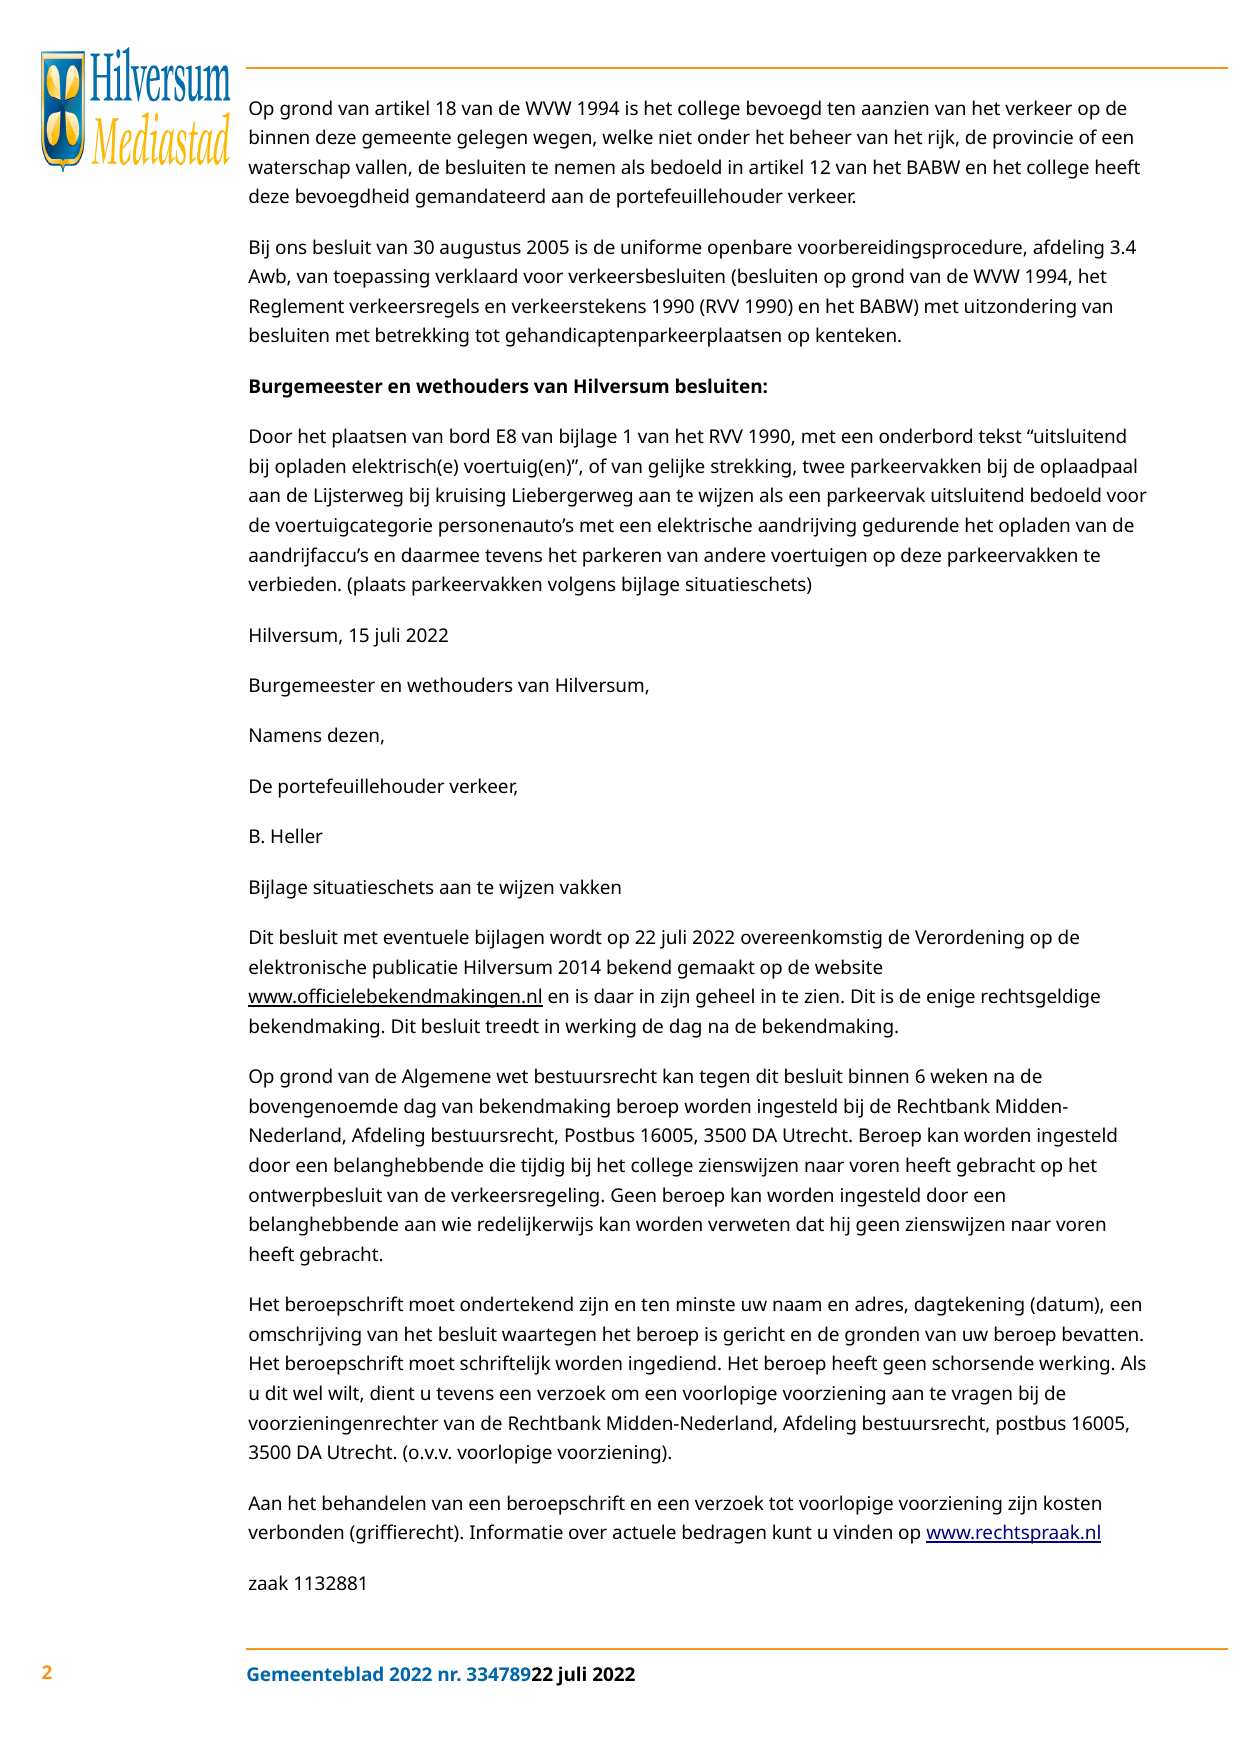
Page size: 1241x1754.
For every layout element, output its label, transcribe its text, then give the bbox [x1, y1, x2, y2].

text Aan het behandelen van een beroepschrift en een verzoek tot voorlopige voorziening zijn kosten verbonden (griffierecht). Informatie over actuele bedragen kunt u vinden op www.rechtspraak.nl [248, 1490, 1152, 1545]
text Door het plaatsen van bord E8 van bijlage 1 van het RVV 1990, met een onderbord tekst “uitsluitend bij opladen elektrisch(e) voertuig(en)”, of van gelijke strekking, twee parkeervakken bij de oplaadpaal aan de Lijsterweg bij kruising Liebergerweg aan te wijzen als een parkeervak uitsluitend bedoeld voor de voertuigcategorie personenauto’s met een elektrische aandrijving gedurende het opladen van de aandrijfaccu’s en daarmee tevens het parkeren van andere voertuigen op deze parkeervakken te verbieden. (plaats parkeervakken volgens bijlage situatieschets) [248, 423, 1152, 597]
text zaak 1132881 [248, 1570, 1152, 1596]
picture [41, 47, 231, 172]
text Burgemeester en wethouders van Hilversum besluiten: [248, 373, 1152, 399]
text Bijlage situatieschets aan te wijzen vakken [248, 874, 1152, 900]
text Op grond van de Algemene wet bestuursrecht kan tegen dit besluit binnen 6 weken na de bovengenoemde dag van bekendmaking beroep worden ingesteld bij de Rechtbank Midden-Nederland, Afdeling bestuursrecht, Postbus 16005, 3500 DA Utrecht. Beroep kan worden ingesteld door een belanghebbende die tijdig bij het college zienswijzen naar voren heeft gebracht op het ontwerpbesluit van de verkeersregeling. Geen beroep kan worden ingesteld door een belanghebbende aan wie redelijkerwijs kan worden verweten dat hij geen zienswijzen naar voren heeft gebracht. [248, 1063, 1152, 1267]
text Bij ons besluit van 30 augustus 2005 is de uniforme openbare voorbereidingsprocedure, afdeling 3.4 Awb, van toepassing verklaard voor verkeersbesluiten (besluiten op grond van de WVW 1994, het Reglement verkeersregels en verkeerstekens 1990 (RVV 1990) en het BABW) met uitzondering van besluiten met betrekking tot gehandicaptenparkeerplaatsen op kenteken. [248, 234, 1152, 348]
text Hilversum, 15 juli 2022 [248, 622, 1152, 648]
text Namens dezen, [248, 723, 1152, 748]
text Dit besluit met eventuele bijlagen wordt op 22 juli 2022 overeenkomstig de Verordening op de elektronische publicatie Hilversum 2014 bekend gemaakt op de website www.officielebekendmakingen.nl en is daar in zijn geheel in te zien. Dit is de enige rechtsgeldige bekendmaking. Dit besluit treedt in werking de dag na de bekendmaking. [248, 924, 1152, 1039]
text Het beroepschrift moet ondertekend zijn en ten minste uw naam en adres, dagtekening (datum), een omschrijving van het besluit waartegen het beroep is gericht en de gronden van uw beroep bevatten. Het beroepschrift moet schriftelijk worden ingediend. Het beroep heeft geen schorsende werking. Als u dit wel wilt, dient u tevens een verzoek om een voorlopige voorziening aan te vragen bij de voorzieningenrechter van de Rechtbank Midden-Nederland, Afdeling bestuursrecht, postbus 16005, 3500 DA Utrecht. (o.v.v. voorlopige voorziening). [248, 1291, 1152, 1465]
text De portefeuillehouder verkeer, [248, 773, 1152, 799]
text B. Heller [248, 823, 1152, 849]
text Burgemeester en wethouders van Hilversum, [248, 672, 1152, 698]
text Op grond van artikel 18 van de WVW 1994 is het colle­ge bevoegd ten aanzien van het verkeer op de binnen deze gemeente gelegen wegen, welke niet onder het beheer van het rijk, de pro­vincie of een waterschap vallen, de besluiten te nemen als bedoeld in artikel 12 van het BABW en het college heeft deze bevoegdheid gemandateerd aan de portefeuillehouder verkeer. [248, 95, 1152, 209]
